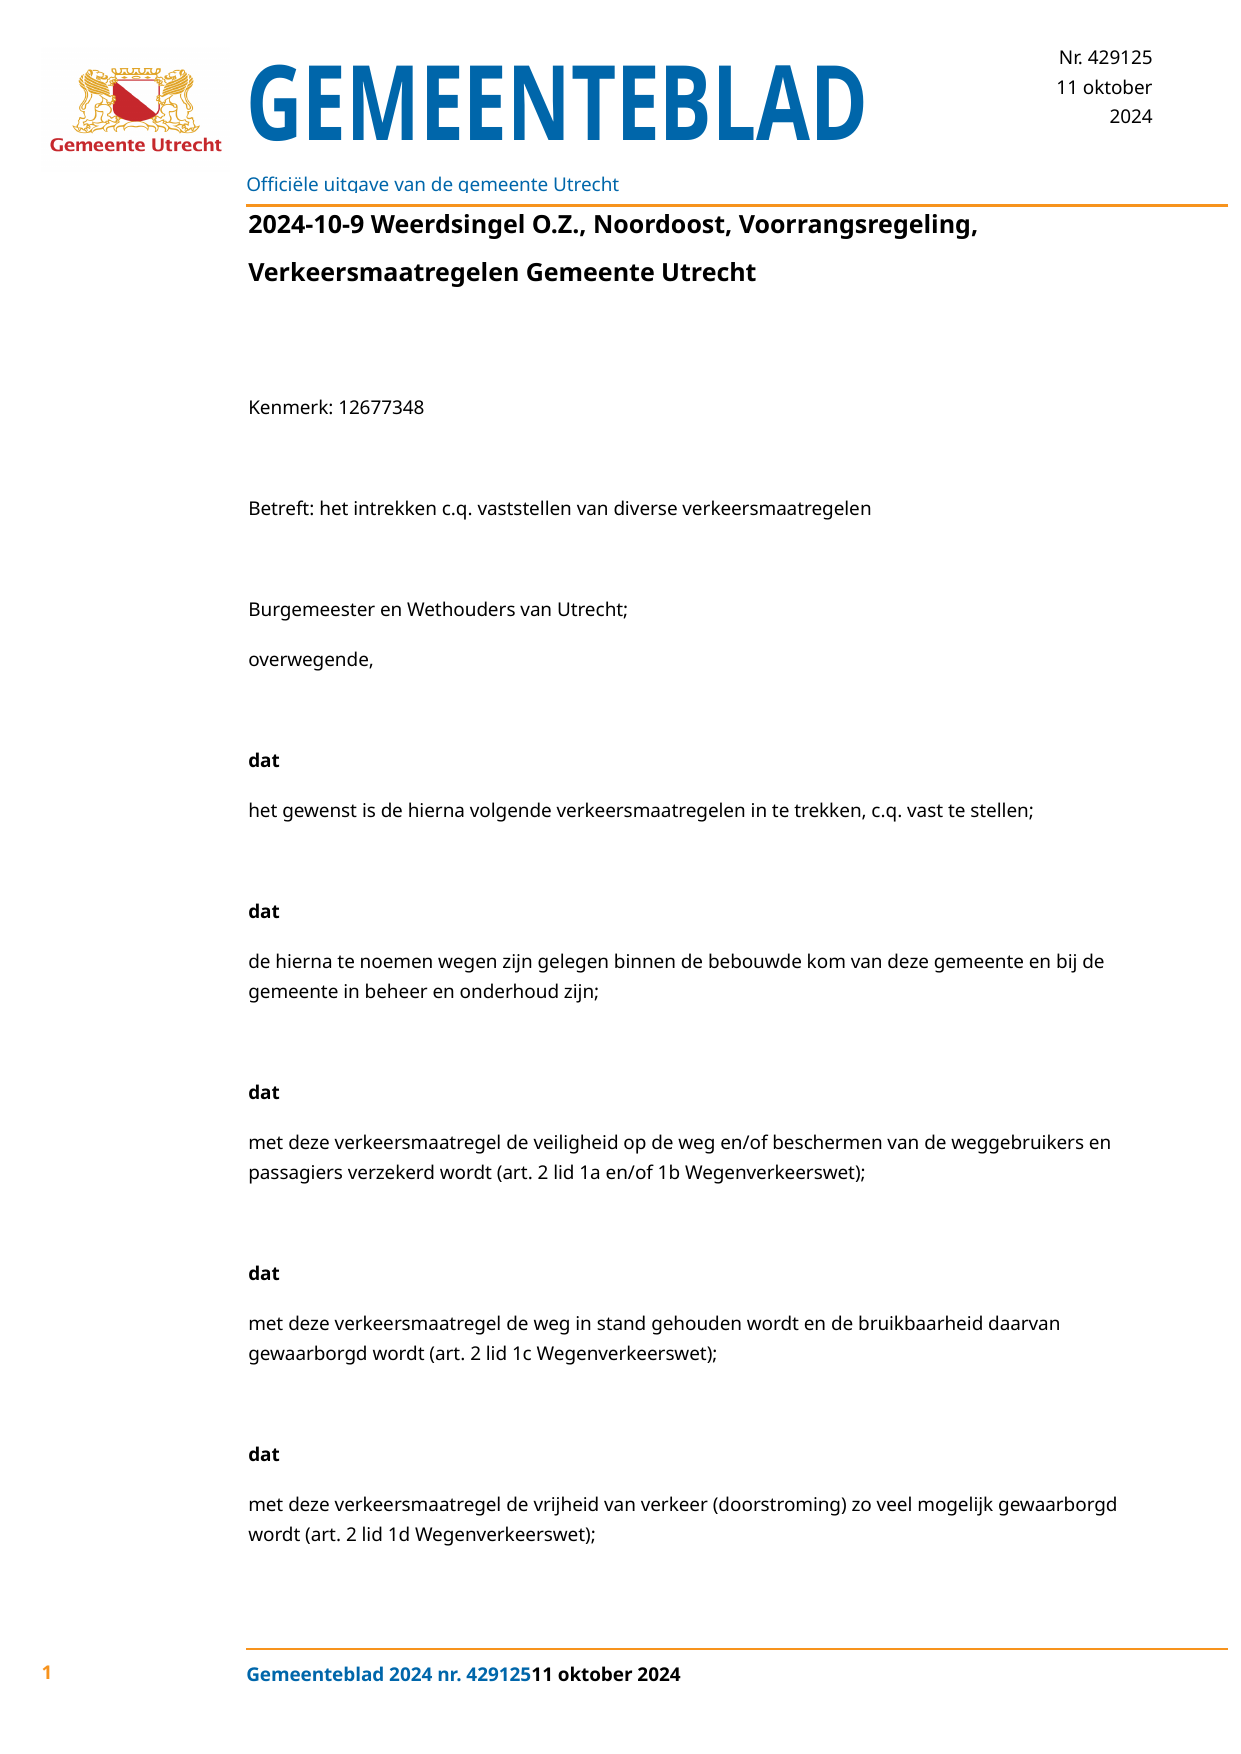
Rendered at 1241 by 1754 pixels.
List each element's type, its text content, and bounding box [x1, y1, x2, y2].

text dat [248, 747, 1152, 773]
text de hierna te noemen wegen zijn gelegen binnen de bebouwde kom van deze gemeente en bij de gemeente in beheer en onderhoud zijn; [248, 949, 1152, 1004]
text Betreft: het intrekken c.q. vaststellen van diverse verkeersmaatregelen [248, 495, 1152, 521]
text met deze verkeersmaatregel de vrijheid van verkeer (doorstroming) zo veel mogelijk gewaarborgd wordt (art. 2 lid 1d Wegenverkeerswet); [248, 1491, 1152, 1546]
text dat [248, 898, 1152, 924]
text dat [248, 1260, 1152, 1286]
text dat [248, 1079, 1152, 1105]
text dat [248, 1441, 1152, 1466]
text 2024-10-9 Weerdsingel O.Z., Noordoost, Voorrangsregeling, Verkeersmaatregelen Gemeente Utrecht [248, 207, 1152, 288]
text Kenmerk: 12677348 [248, 394, 1152, 420]
text het gewenst is de hierna volgende verkeersmaatregelen in te trekken, c.q. vast te stellen; [248, 797, 1152, 823]
picture [41, 47, 231, 172]
text met deze verkeersmaatregel de weg in stand gehouden wordt en de bruikbaarheid daarvan gewaarborgd wordt (art. 2 lid 1c Wegenverkeerswet); [248, 1310, 1152, 1366]
text overwegende, [248, 646, 1152, 672]
text met deze verkeersmaatregel de veiligheid op de weg en/of beschermen van de weggebruikers en passagiers verzekerd wordt (art. 2 lid 1a en/of 1b Wegenverkeerswet); [248, 1129, 1152, 1185]
text Burgemeester en Wethouders van Utrecht; [248, 596, 1152, 621]
